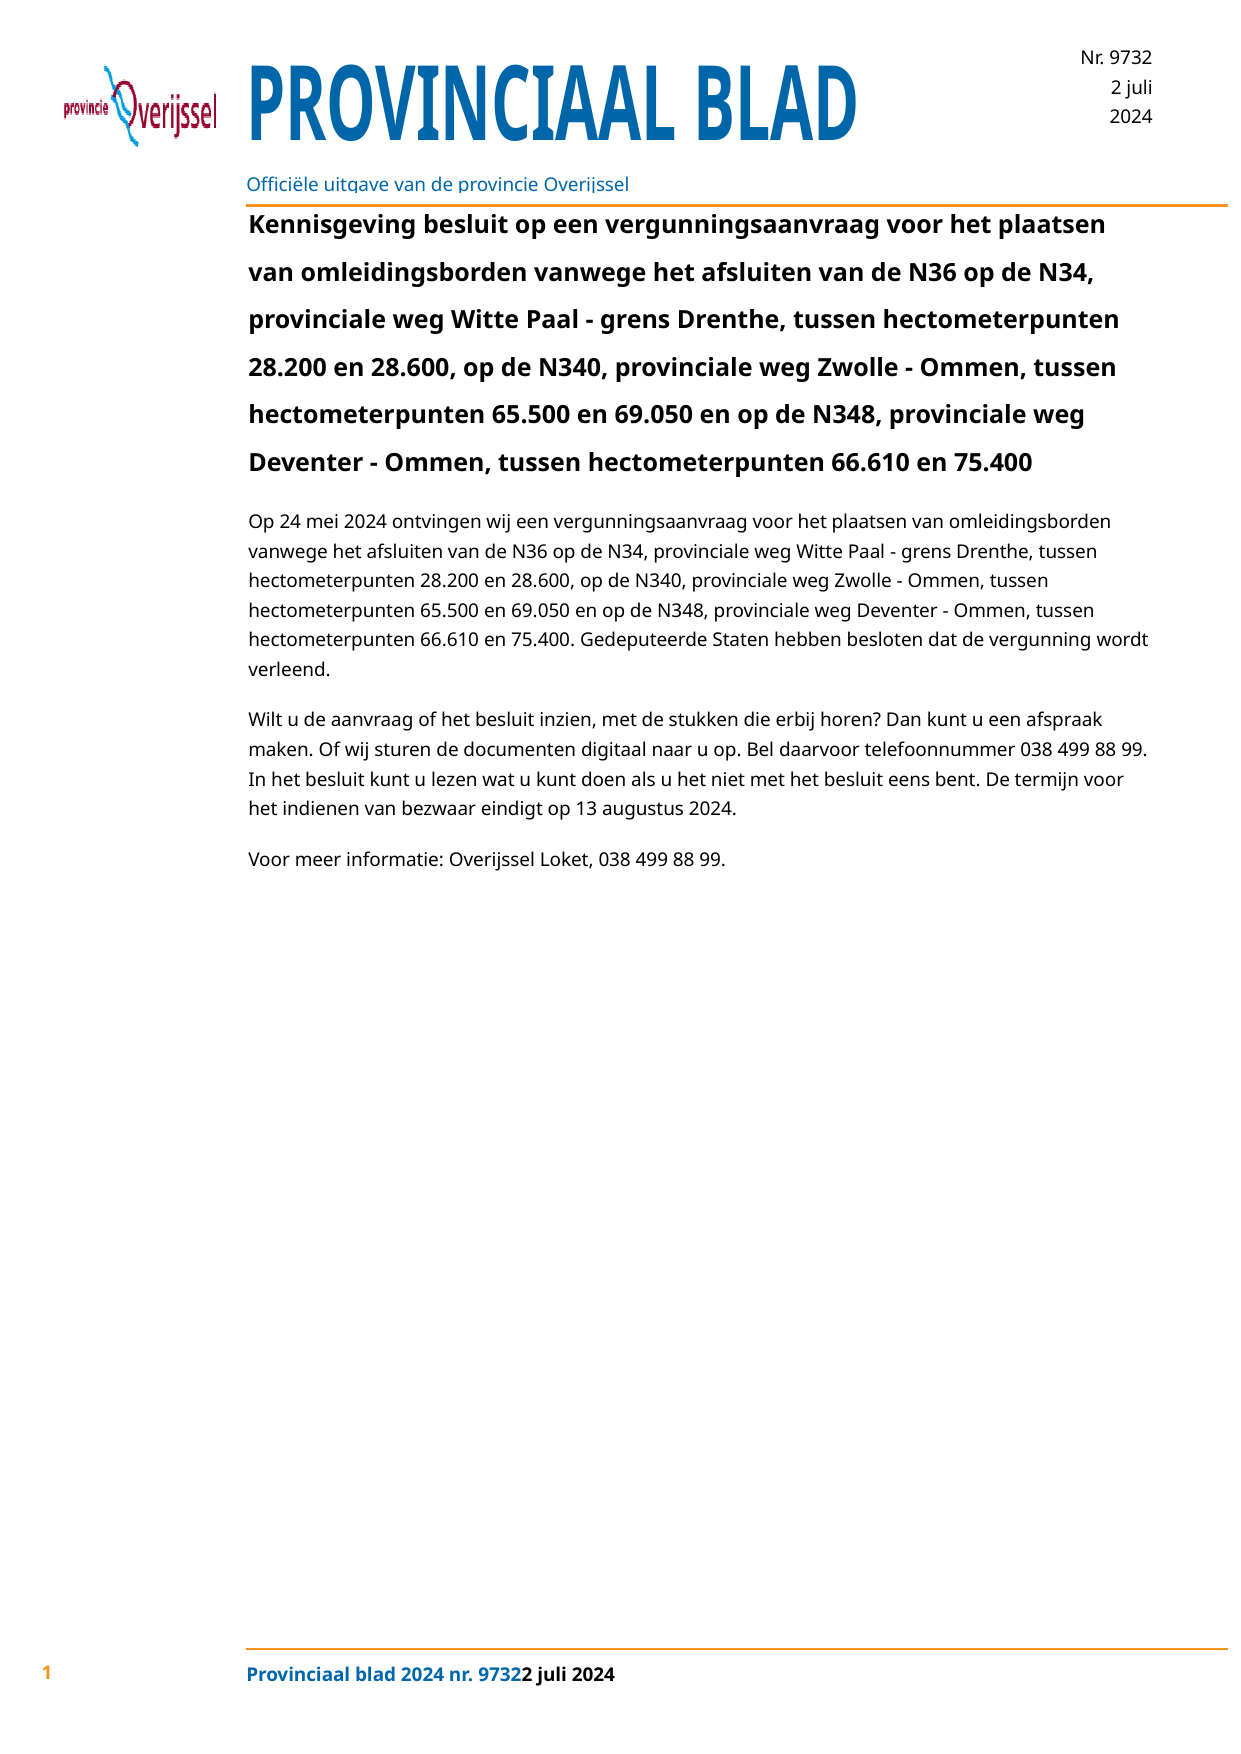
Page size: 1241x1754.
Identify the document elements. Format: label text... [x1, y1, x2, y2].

text Voor meer informatie: Overijssel Loket, 038 499 88 99. [248, 846, 1152, 872]
text Wilt u de aanvraag of het besluit inzien, met de stukken die erbij horen? Dan kunt u een afspraak maken. Of wij sturen de documenten digitaal naar u op. Bel daarvoor telefoonnummer 038 499 88 99. In het besluit kunt u lezen wat u kunt doen als u het niet met het besluit eens bent. De termijn voor het indienen van bezwaar eindigt op 13 augustus 2024. [248, 707, 1152, 821]
text Kennisgeving besluit op een vergunningsaanvraag voor het plaatsen van omleidingsborden vanwege het afsluiten van de N36 op de N34, provinciale weg Witte Paal - grens Drenthe, tussen hectometerpunten 28.200 en 28.600, op de N340, provinciale weg Zwolle - Ommen, tussen hectometerpunten 65.500 en 69.050 en op de N348, provinciale weg Deventer - Ommen, tussen hectometerpunten 66.610 en 75.400 [248, 207, 1152, 479]
picture [41, 47, 231, 172]
text Op 24 mei 2024 ontvingen wij een vergunningsaanvraag voor het plaatsen van omleidingsborden vanwege het afsluiten van de N36 op de N34, provinciale weg Witte Paal - grens Drenthe, tussen hectometerpunten 28.200 en 28.600, op de N340, provinciale weg Zwolle - Ommen, tussen hectometerpunten 65.500 en 69.050 en op de N348, provinciale weg Deventer - Ommen, tussen hectometerpunten 66.610 en 75.400. Gedeputeerde Staten hebben besloten dat de vergunning wordt verleend. [248, 508, 1152, 682]
